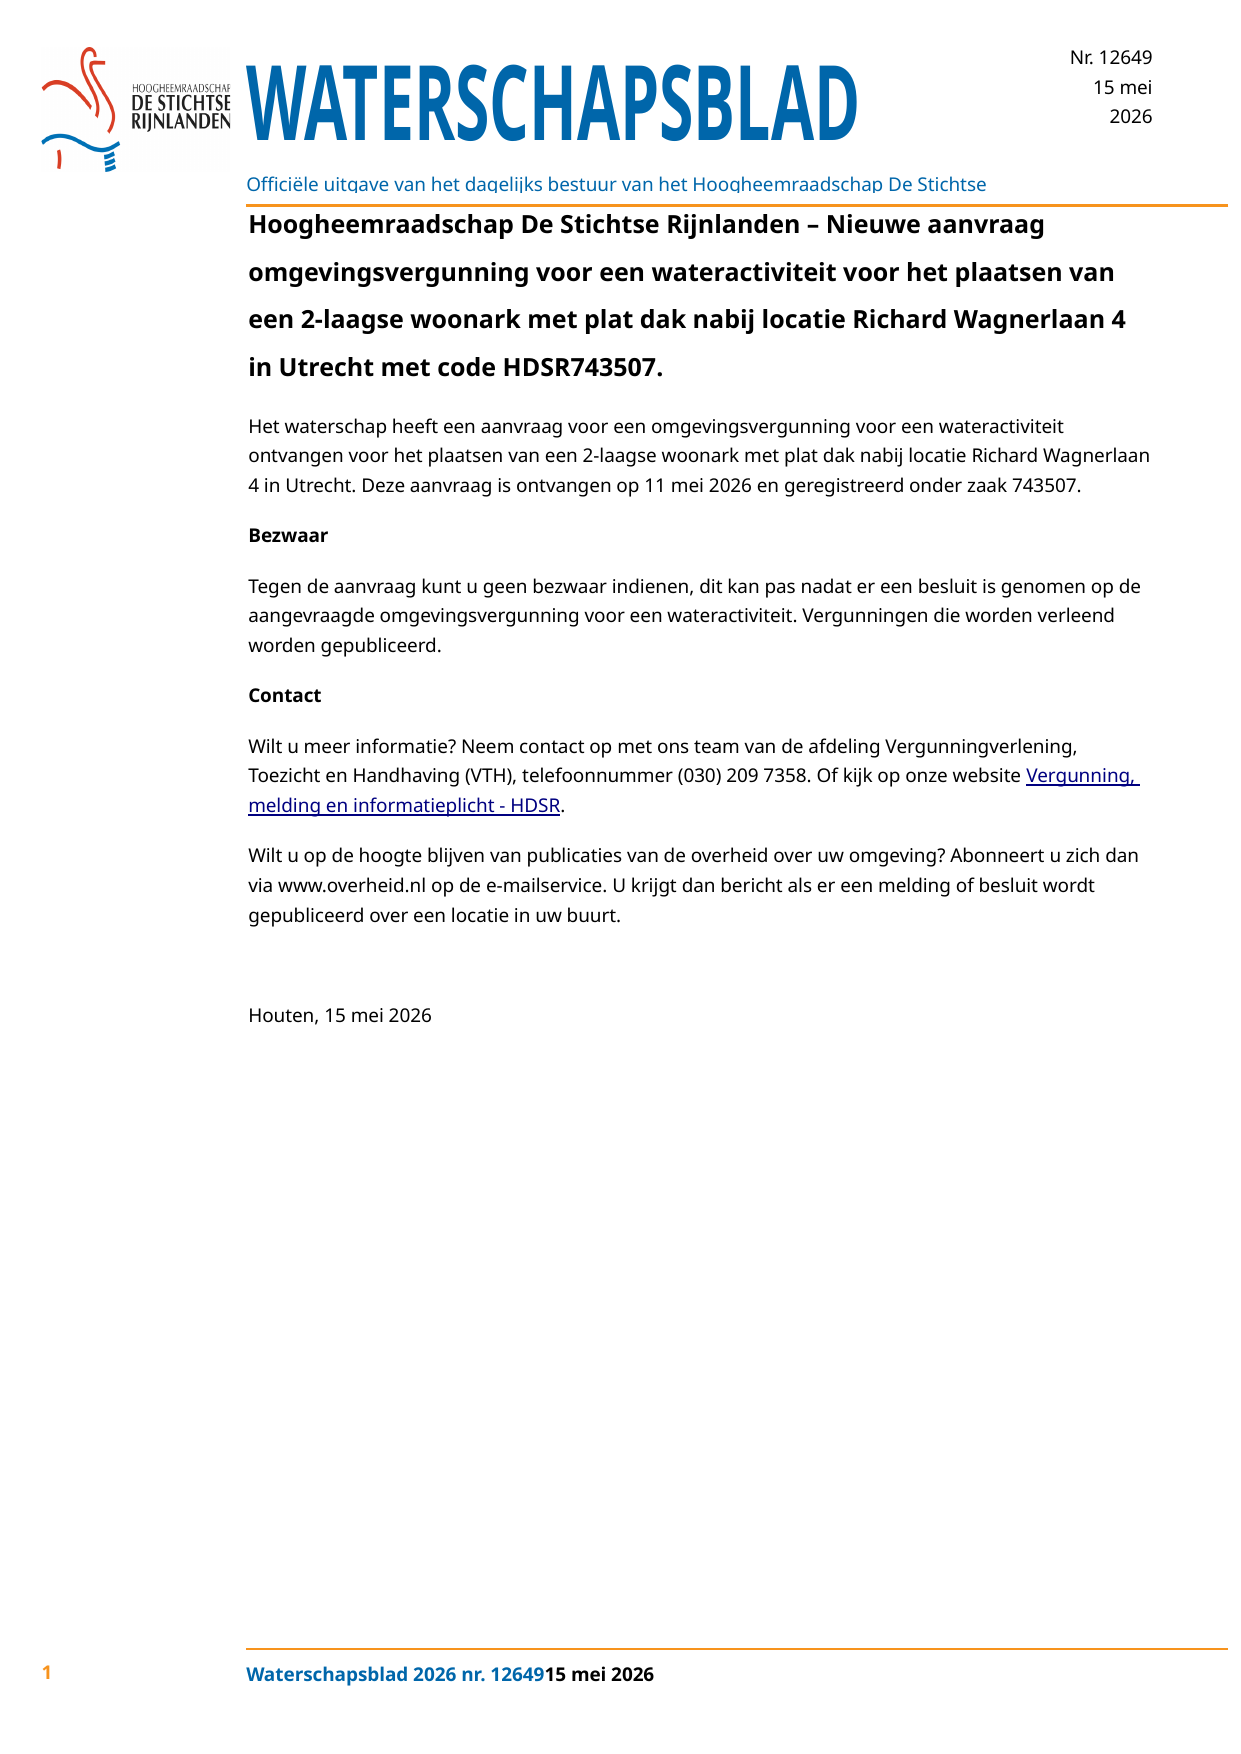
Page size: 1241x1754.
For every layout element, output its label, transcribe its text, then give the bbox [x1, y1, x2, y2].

text Het waterschap heeft een aanvraag voor een omgevingsvergunning voor een wateractiviteit ontvangen voor het plaatsen van een 2-laagse woonark met plat dak nabij locatie Richard Wagnerlaan 4 in Utrecht. Deze aanvraag is ontvangen op 11 mei 2026 en geregistreerd onder zaak 743507. [248, 413, 1152, 498]
picture [41, 47, 231, 172]
text Wilt u meer informatie? Neem contact op met ons team van de afdeling Vergunningverlening, Toezicht en Handhaving (VTH), telefoonnummer (030) 209 7358. Of kijk op onze website Vergunning, melding en informatieplicht - HDSR. [248, 733, 1152, 818]
text Tegen de aanvraag kunt u geen bezwaar indienen, dit kan pas nadat er een besluit is genomen op de aangevraagde omgevingsvergunning voor een wateractiviteit. Vergunningen die worden verleend worden gepubliceerd. [248, 573, 1152, 658]
text Hoogheemraadschap De Stichtse Rijnlanden – Nieuwe aanvraag omgevingsvergunning voor een wateractiviteit voor het plaatsen van een 2-laagse woonark met plat dak nabij locatie Richard Wagnerlaan 4 in Utrecht met code HDSR743507. [248, 207, 1152, 384]
text Contact [248, 683, 1152, 708]
text Bezwaar [248, 523, 1152, 548]
text Wilt u op de hoogte blijven van publicaties van de overheid over uw omgeving? Abonneert u zich dan via www.overheid.nl op de e-mailservice. U krijgt dan bericht als er een melding of besluit wordt gepubliceerd over een locatie in uw buurt. [248, 843, 1152, 928]
text Houten, 15 mei 2026 [248, 1003, 1152, 1028]
